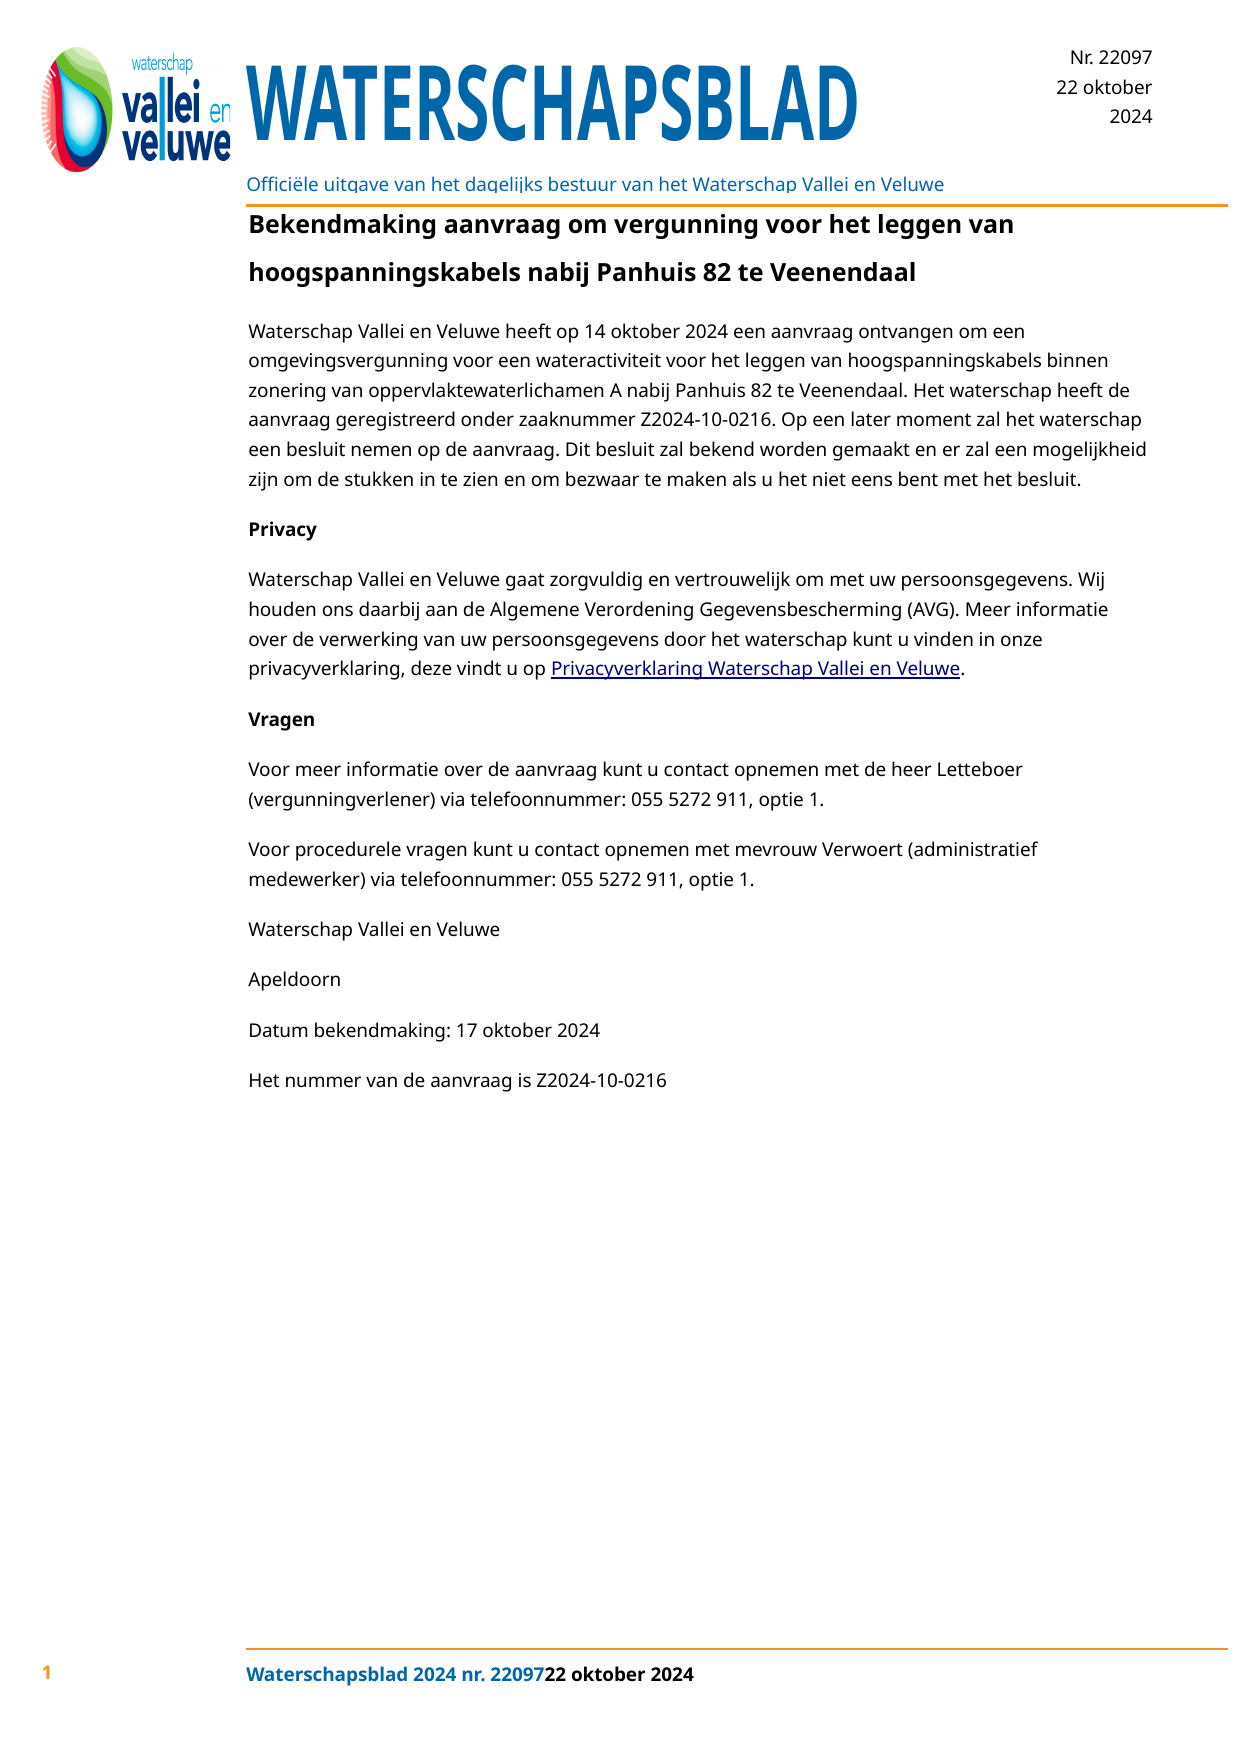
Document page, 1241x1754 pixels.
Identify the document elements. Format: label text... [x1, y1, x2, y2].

text Datum bekendmaking: 17 oktober 2024 [248, 1017, 1152, 1043]
text Waterschap Vallei en Veluwe heeft op 14 oktober 2024 een aanvraag ontvangen om een omgevingsvergunning voor een wateractiviteit voor het leggen van hoogspanningskabels binnen zonering van oppervlaktewaterlichamen A nabij Panhuis 82 te Veenendaal. Het waterschap heeft de aanvraag geregistreerd onder zaaknummer Z2024-10-0216. Op een later moment zal het waterschap een besluit nemen op de aanvraag. Dit besluit zal bekend worden gemaakt en er zal een mogelijkheid zijn om de stukken in te zien en om bezwaar te maken als u het niet eens bent met het besluit. [248, 318, 1152, 492]
text Voor procedurele vragen kunt u contact opnemen met mevrouw Verwoert (administratief medewerker) via telefoonnummer: 055 5272 911, optie 1. [248, 836, 1152, 892]
picture [41, 47, 231, 172]
text Bekendmaking aanvraag om vergunning voor het leggen van hoogspanningskabels nabij Panhuis 82 te Veenendaal [248, 207, 1152, 288]
text Waterschap Vallei en Veluwe [248, 916, 1152, 942]
text Het nummer van de aanvraag is Z2024-10-0216 [248, 1067, 1152, 1093]
text Waterschap Vallei en Veluwe gaat zorgvuldig en vertrouwelijk om met uw persoonsgegevens. Wij houden ons daarbij aan de Algemene Verordening Gegevensbescherming (AVG). Meer informatie over de verwerking van uw persoonsgegevens door het waterschap kunt u vinden in onze privacyverklaring, deze vindt u op Privacyverklaring Waterschap Vallei en Veluwe. [248, 567, 1152, 681]
text Vragen [248, 706, 1152, 732]
text Privacy [248, 516, 1152, 542]
text Apeldoorn [248, 967, 1152, 992]
text Voor meer informatie over de aanvraag kunt u contact opnemen met de heer Letteboer (vergunningverlener) via telefoonnummer: 055 5272 911, optie 1. [248, 756, 1152, 812]
